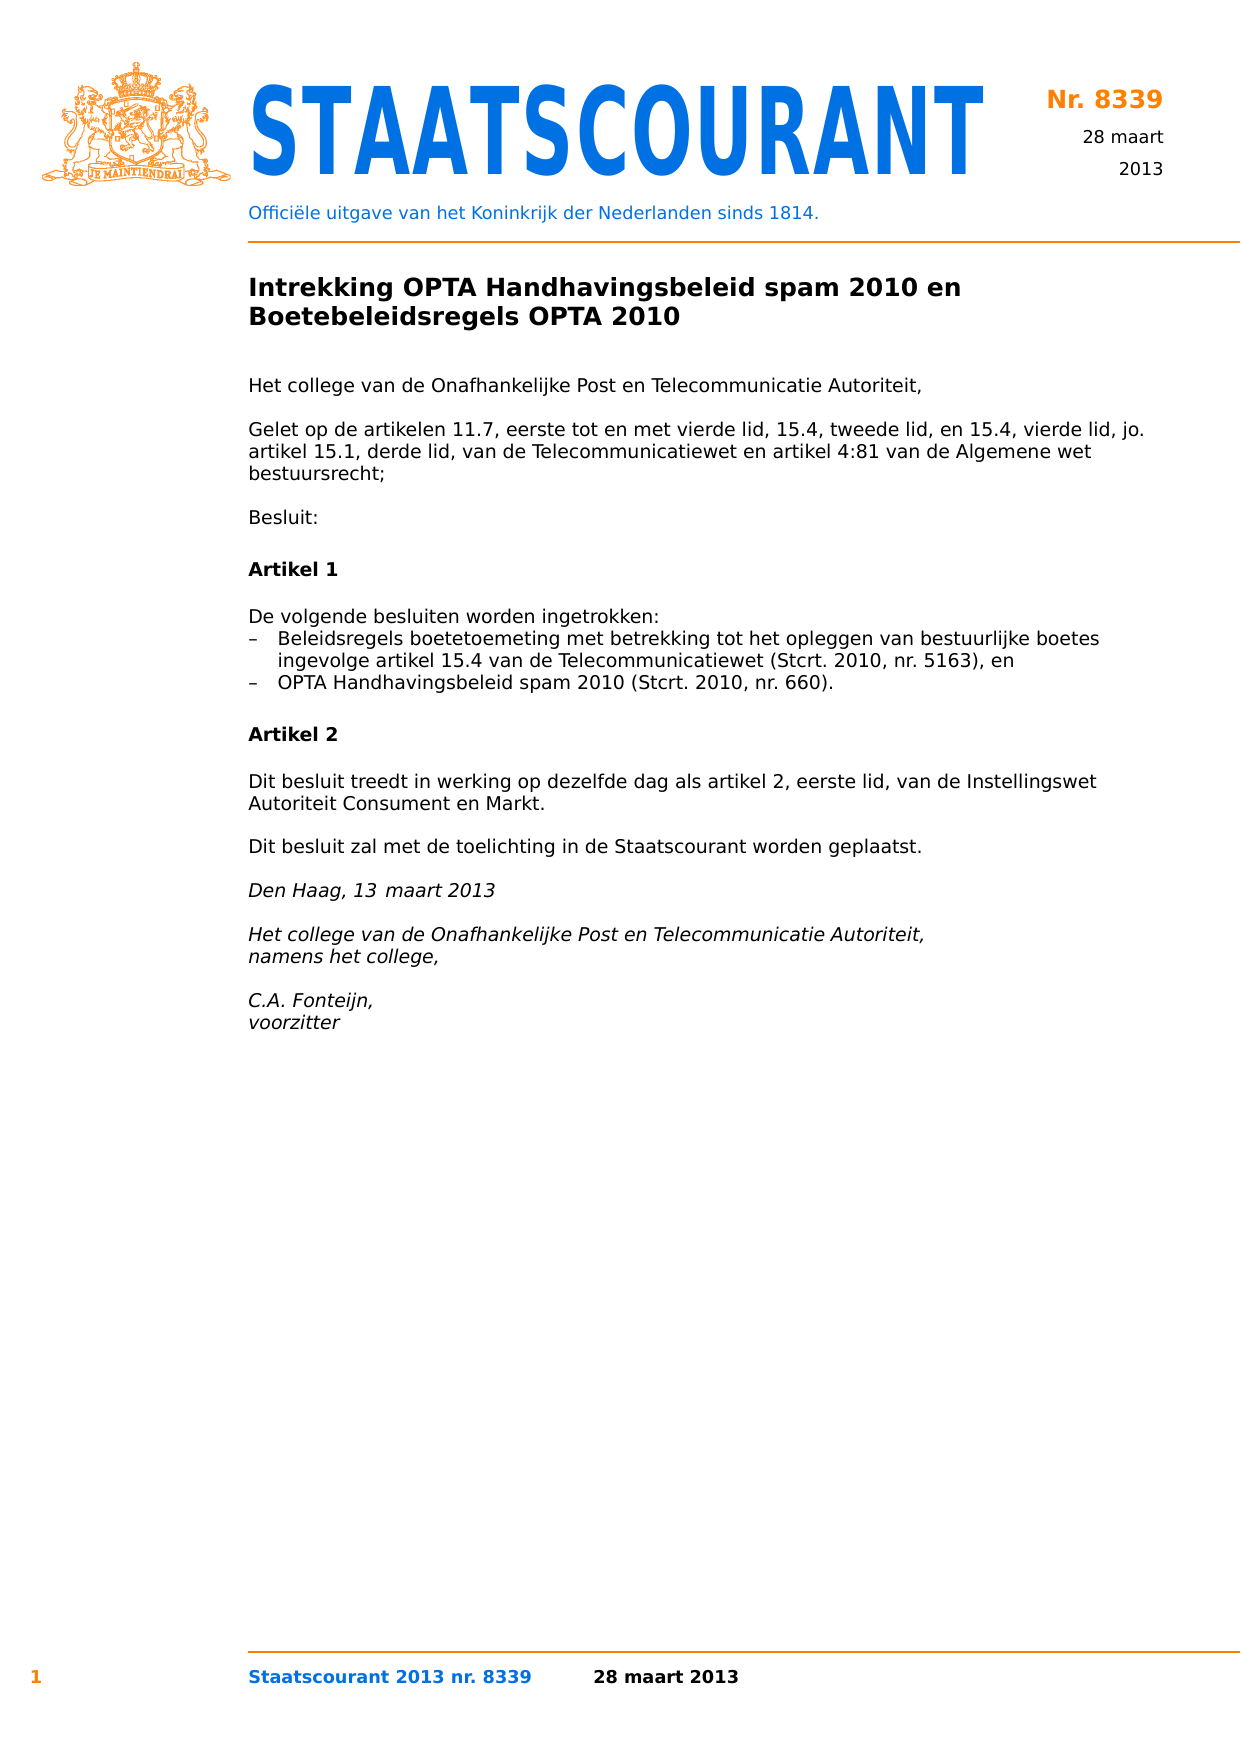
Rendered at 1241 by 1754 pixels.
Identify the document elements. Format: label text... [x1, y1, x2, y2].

text De volgende besluiten worden ingetrokken: [248, 606, 1163, 628]
text Het college van de Onafhankelijke Post en Telecommunicatie Autoriteit, namens het college, C.A. Fonteijn, voorzitter [248, 924, 1163, 1034]
subtitle Intrekking OPTA Handhavingsbeleid spam 2010 en Boetebeleidsregels OPTA 2010 [248, 273, 1163, 331]
text Den Haag, 13 maart 2013 [248, 880, 1163, 902]
picture [41, 62, 231, 186]
table_cell 2013 [998, 153, 1240, 203]
table_cell Officiële uitgave van het Koninkrijk der Nederlanden sinds 1814. [248, 203, 1240, 241]
table_header Nr. 8339 [998, 62, 1240, 121]
table_header [25, 62, 248, 241]
subtitle Artikel 2 [248, 724, 1163, 746]
text – OPTA Handhavingsbeleid spam 2010 (Stcrt. 2010, nr. 660). [248, 672, 1163, 694]
text – Beleidsregels boetetoemeting met betrekking tot het opleggen van bestuurlijke boetes ingevolge artikel 15.4 van de Telecommunicatiewet (Stcrt. 2010, nr. 5163), en [248, 628, 1163, 672]
subtitle Artikel 1 [248, 559, 1163, 581]
text Het college van de Onafhankelijke Post en Telecommunicatie Autoriteit, [248, 375, 1163, 397]
table_header STAATSCOURANT [248, 62, 998, 203]
text Dit besluit treedt in werking op dezelfde dag als artikel 2, eerste lid, van de Instellingswet Autoriteit Consument en Markt. [248, 771, 1163, 814]
text Besluit: [248, 507, 1163, 529]
table_cell 28 maart [998, 121, 1240, 153]
text Dit besluit zal met de toelichting in de Staatscourant worden geplaatst. [248, 836, 1163, 858]
text Gelet op de artikelen 11.7, eerste tot en met vierde lid, 15.4, tweede lid, en 15.4, vierde lid, jo. artikel 15.1, derde lid, van de Telecommunicatiewet en artikel 4:81 van de Algemene wet bestuursrecht; [248, 419, 1163, 485]
